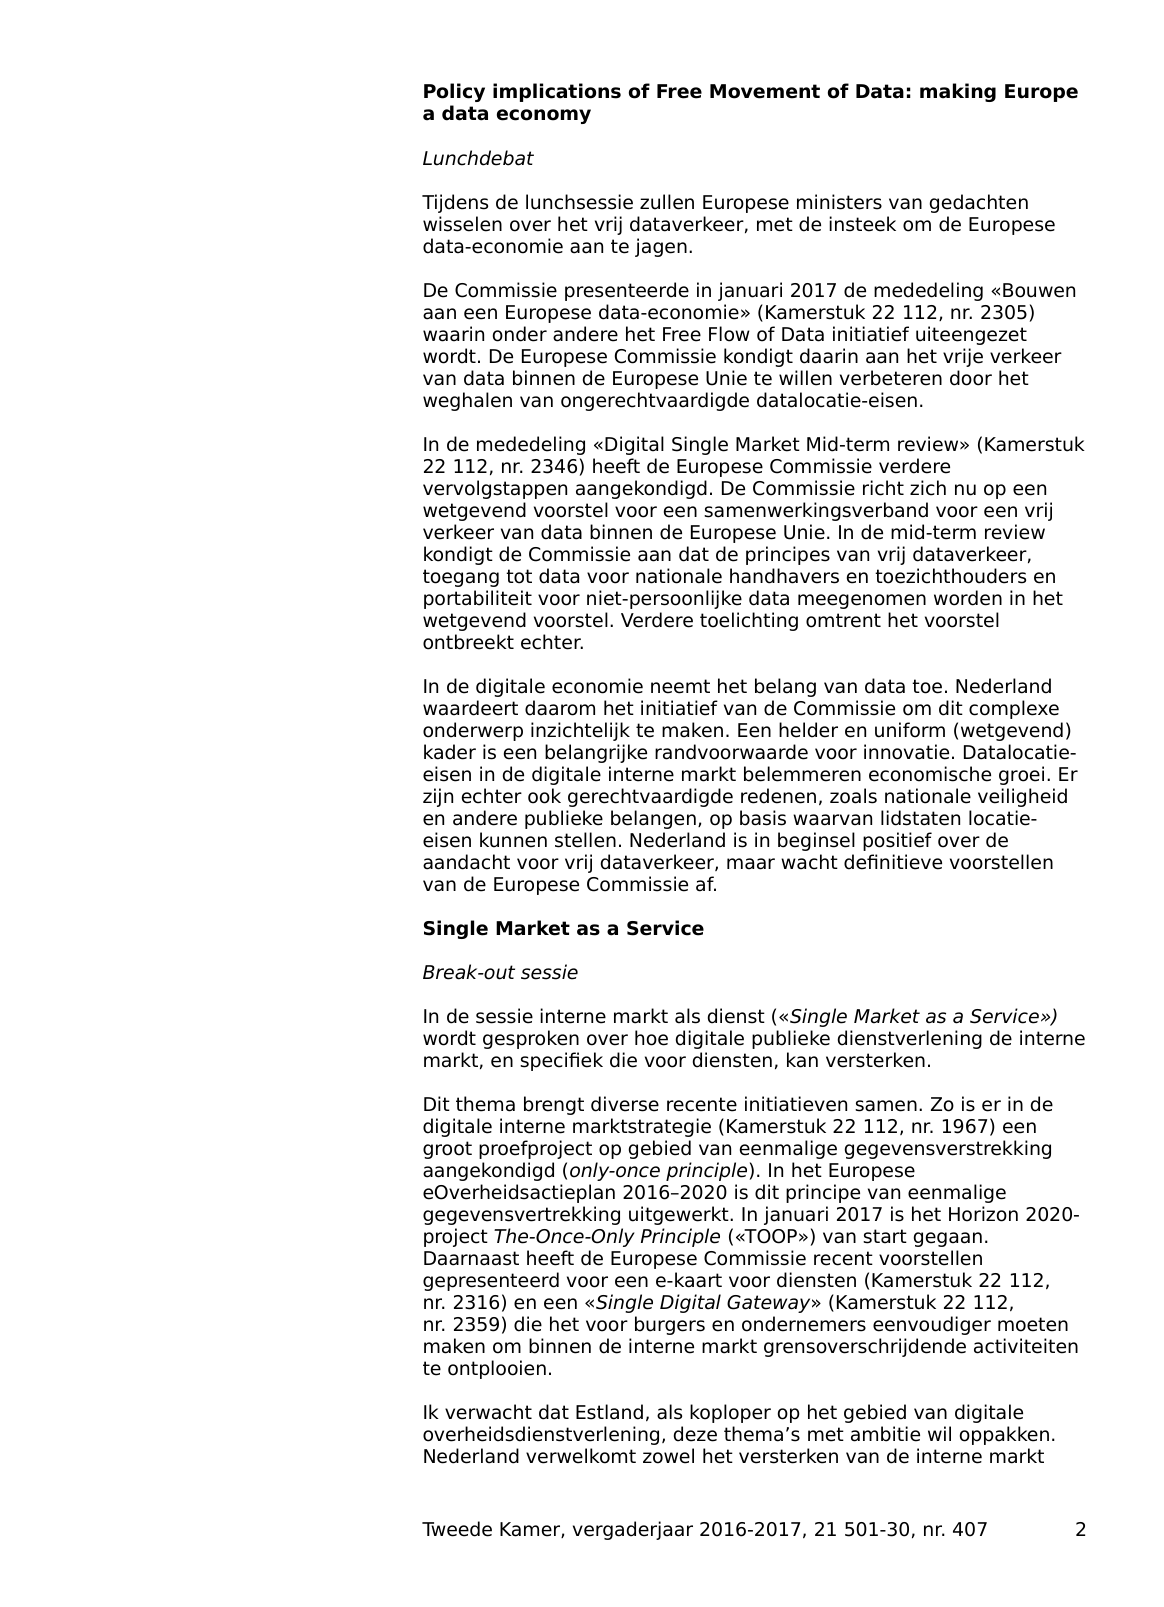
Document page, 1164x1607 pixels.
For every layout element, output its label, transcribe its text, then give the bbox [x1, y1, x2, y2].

subtitle Single Market as a Service [422, 918, 1087, 940]
text Ik verwacht dat Estland, als koploper op het gebied van digitale overheidsdienstverlening, deze thema’s met ambitie wil oppakken. Nederland verwelkomt zowel het versterken van de interne markt [422, 1402, 1087, 1468]
subtitle Policy implications of Free Movement of Data: making Europe a data economy [422, 81, 1087, 125]
text In de mededeling «Digital Single Market Mid-term review» (Kamerstuk 22 112, nr. 2346) heeft de Europese Commissie verdere vervolgstappen aangekondigd. De Commissie richt zich nu op een wetgevend voorstel voor een samenwerkingsverband voor een vrij verkeer van data binnen de Europese Unie. In de mid-term review kondigt de Commissie aan dat de principes van vrij dataverkeer, toegang tot data voor nationale handhavers en toezichthouders en portabiliteit voor niet-persoonlijke data meegenomen worden in het wetgevend voorstel. Verdere toelichting omtrent het voorstel ontbreekt echter. [422, 434, 1087, 653]
text Daarnaast heeft de Europese Commissie recent voorstellen gepresenteerd voor een e-kaart voor diensten (Kamerstuk 22 112, nr. 2316) en een «Single Digital Gateway» (Kamerstuk 22 112, nr. 2359) die het voor burgers en ondernemers eenvoudiger moeten maken om binnen de interne markt grensoverschrijdende activiteiten te ontplooien. [422, 1248, 1087, 1380]
subtitle Lunchdebat [422, 147, 1087, 169]
text In de digitale economie neemt het belang van data toe. Nederland waardeert daarom het initiatief van de Commissie om dit complexe onderwerp inzichtelijk te maken. Een helder en uniform (wetgevend) kader is een belangrijke randvoorwaarde voor innovatie. Datalocatie-eisen in de digitale interne markt belemmeren economische groei. Er zijn echter ook gerechtvaardigde redenen, zoals nationale veiligheid en andere publieke belangen, op basis waarvan lidstaten locatie-eisen kunnen stellen. Nederland is in beginsel positief over de aandacht voor vrij dataverkeer, maar wacht definitieve voorstellen van de Europese Commissie af. [422, 676, 1087, 896]
text Tijdens de lunchsessie zullen Europese ministers van gedachten wisselen over het vrij dataverkeer, met de insteek om de Europese data-economie aan te jagen. [422, 192, 1087, 257]
subtitle Break-out sessie [422, 962, 1087, 984]
text De Commissie presenteerde in januari 2017 de mededeling «Bouwen aan een Europese data-economie» (Kamerstuk 22 112, nr. 2305) waarin onder andere het Free Flow of Data initiatief uiteengezet wordt. De Europese Commissie kondigt daarin aan het vrije verkeer van data binnen de Europese Unie te willen verbeteren door het weghalen van ongerechtvaardigde datalocatie-eisen. [422, 280, 1087, 412]
text Dit thema brengt diverse recente initiatieven samen. Zo is er in de digitale interne marktstrategie (Kamerstuk 22 112, nr. 1967) een groot proefproject op gebied van eenmalige gegevensverstrekking aangekondigd (only-once principle). In het Europese eOverheidsactieplan 2016–2020 is dit principe van eenmalige gegevensvertrekking uitgewerkt. In januari 2017 is het Horizon 2020-project The-Once-Only Principle («TOOP») van start gegaan. [422, 1094, 1087, 1248]
text In de sessie interne markt als dienst («Single Market as a Service») wordt gesproken over hoe digitale publieke dienstverlening de interne markt, en specifiek die voor diensten, kan versterken. [422, 1006, 1087, 1072]
